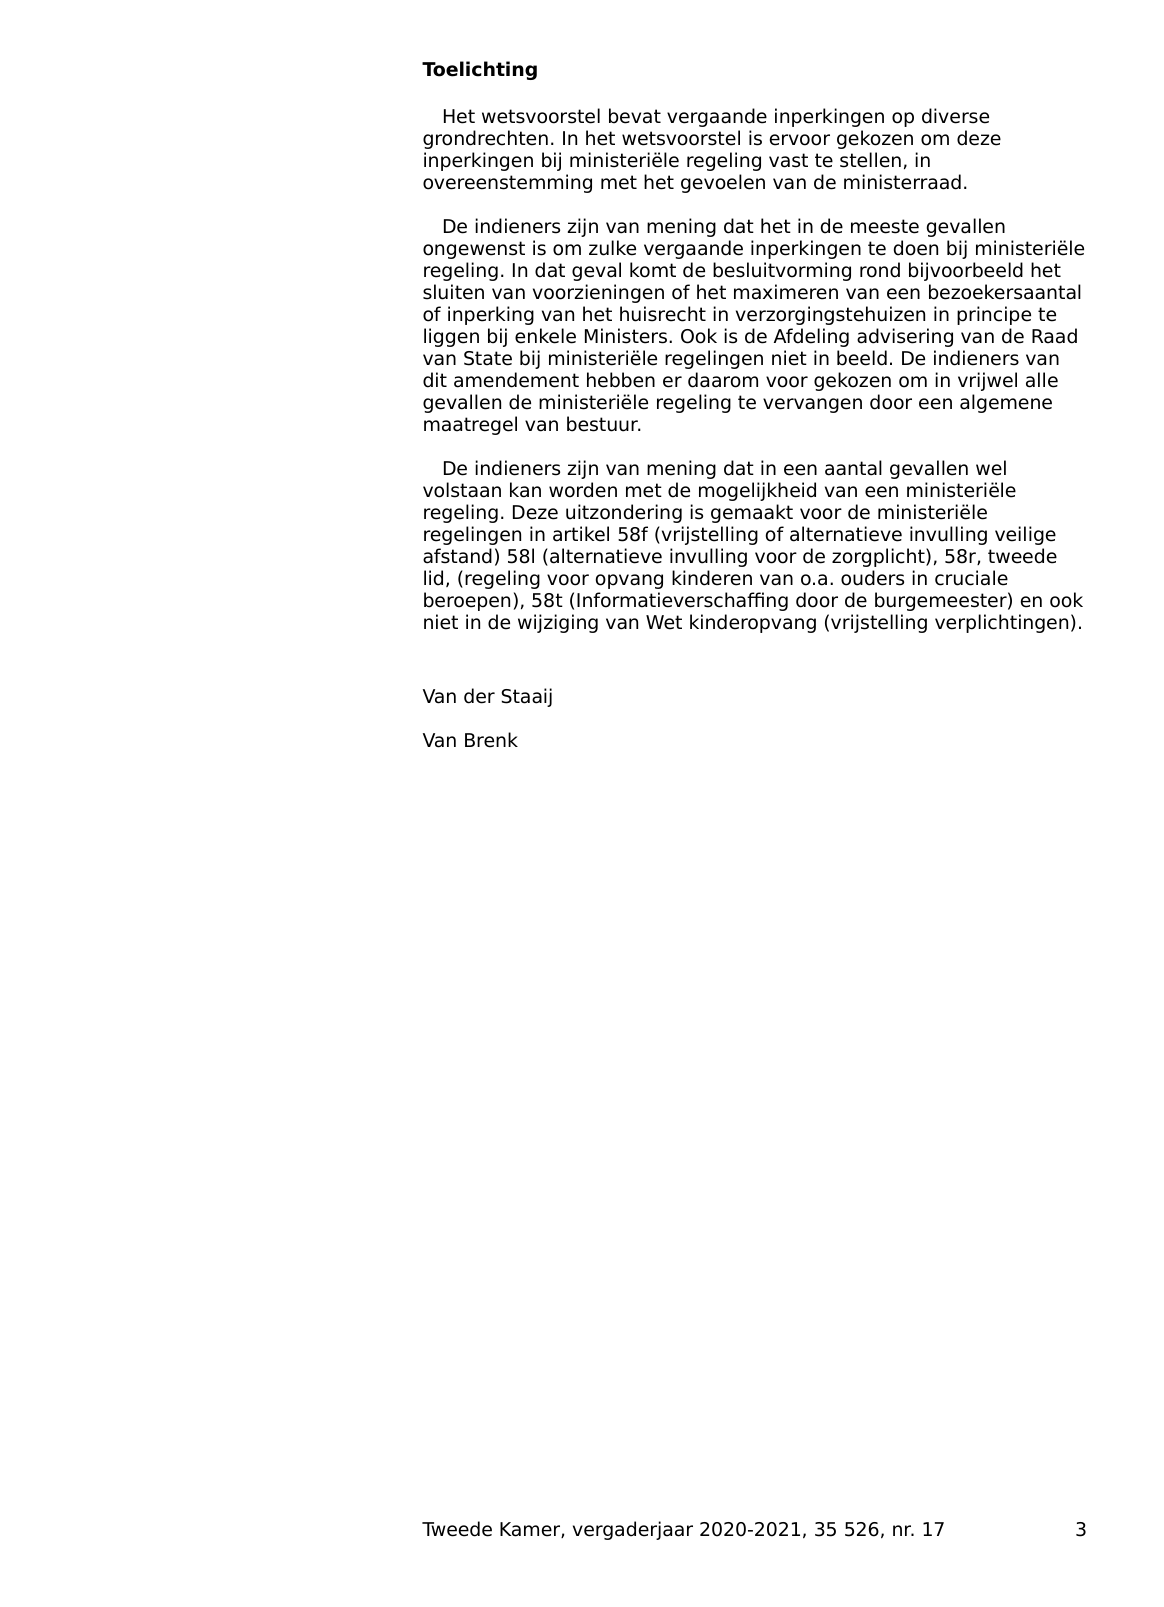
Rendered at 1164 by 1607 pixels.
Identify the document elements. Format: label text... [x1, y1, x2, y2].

text Het wetsvoorstel bevat vergaande inperkingen op diverse grondrechten. In het wetsvoorstel is ervoor gekozen om deze inperkingen bij ministeriële regeling vast te stellen, in overeenstemming met het gevoelen van de ministerraad. [422, 106, 1087, 194]
text De indieners zijn van mening dat in een aantal gevallen wel volstaan kan worden met de mogelijkheid van een ministeriële regeling. Deze uitzondering is gemaakt voor de ministeriële regelingen in artikel 58f (vrijstelling of alternatieve invulling veilige afstand) 58l (alternatieve invulling voor de zorgplicht), 58r, tweede lid, (regeling voor opvang kinderen van o.a. ouders in cruciale beroepen), 58t (Informatieverschaffing door de burgemeester) en ook niet in de wijziging van Wet kinderopvang (vrijstelling verplichtingen). [422, 458, 1087, 634]
text Van der Staaij Van Brenk [422, 664, 1087, 752]
subtitle Toelichting [422, 59, 1087, 81]
text De indieners zijn van mening dat het in de meeste gevallen ongewenst is om zulke vergaande inperkingen te doen bij ministeriële regeling. In dat geval komt de besluitvorming rond bijvoorbeeld het sluiten van voorzieningen of het maximeren van een bezoekersaantal of inperking van het huisrecht in verzorgingstehuizen in principe te liggen bij enkele Ministers. Ook is de Afdeling advisering van de Raad van State bij ministeriële regelingen niet in beeld. De indieners van dit amendement hebben er daarom voor gekozen om in vrijwel alle gevallen de ministeriële regeling te vervangen door een algemene maatregel van bestuur. [422, 216, 1087, 436]
